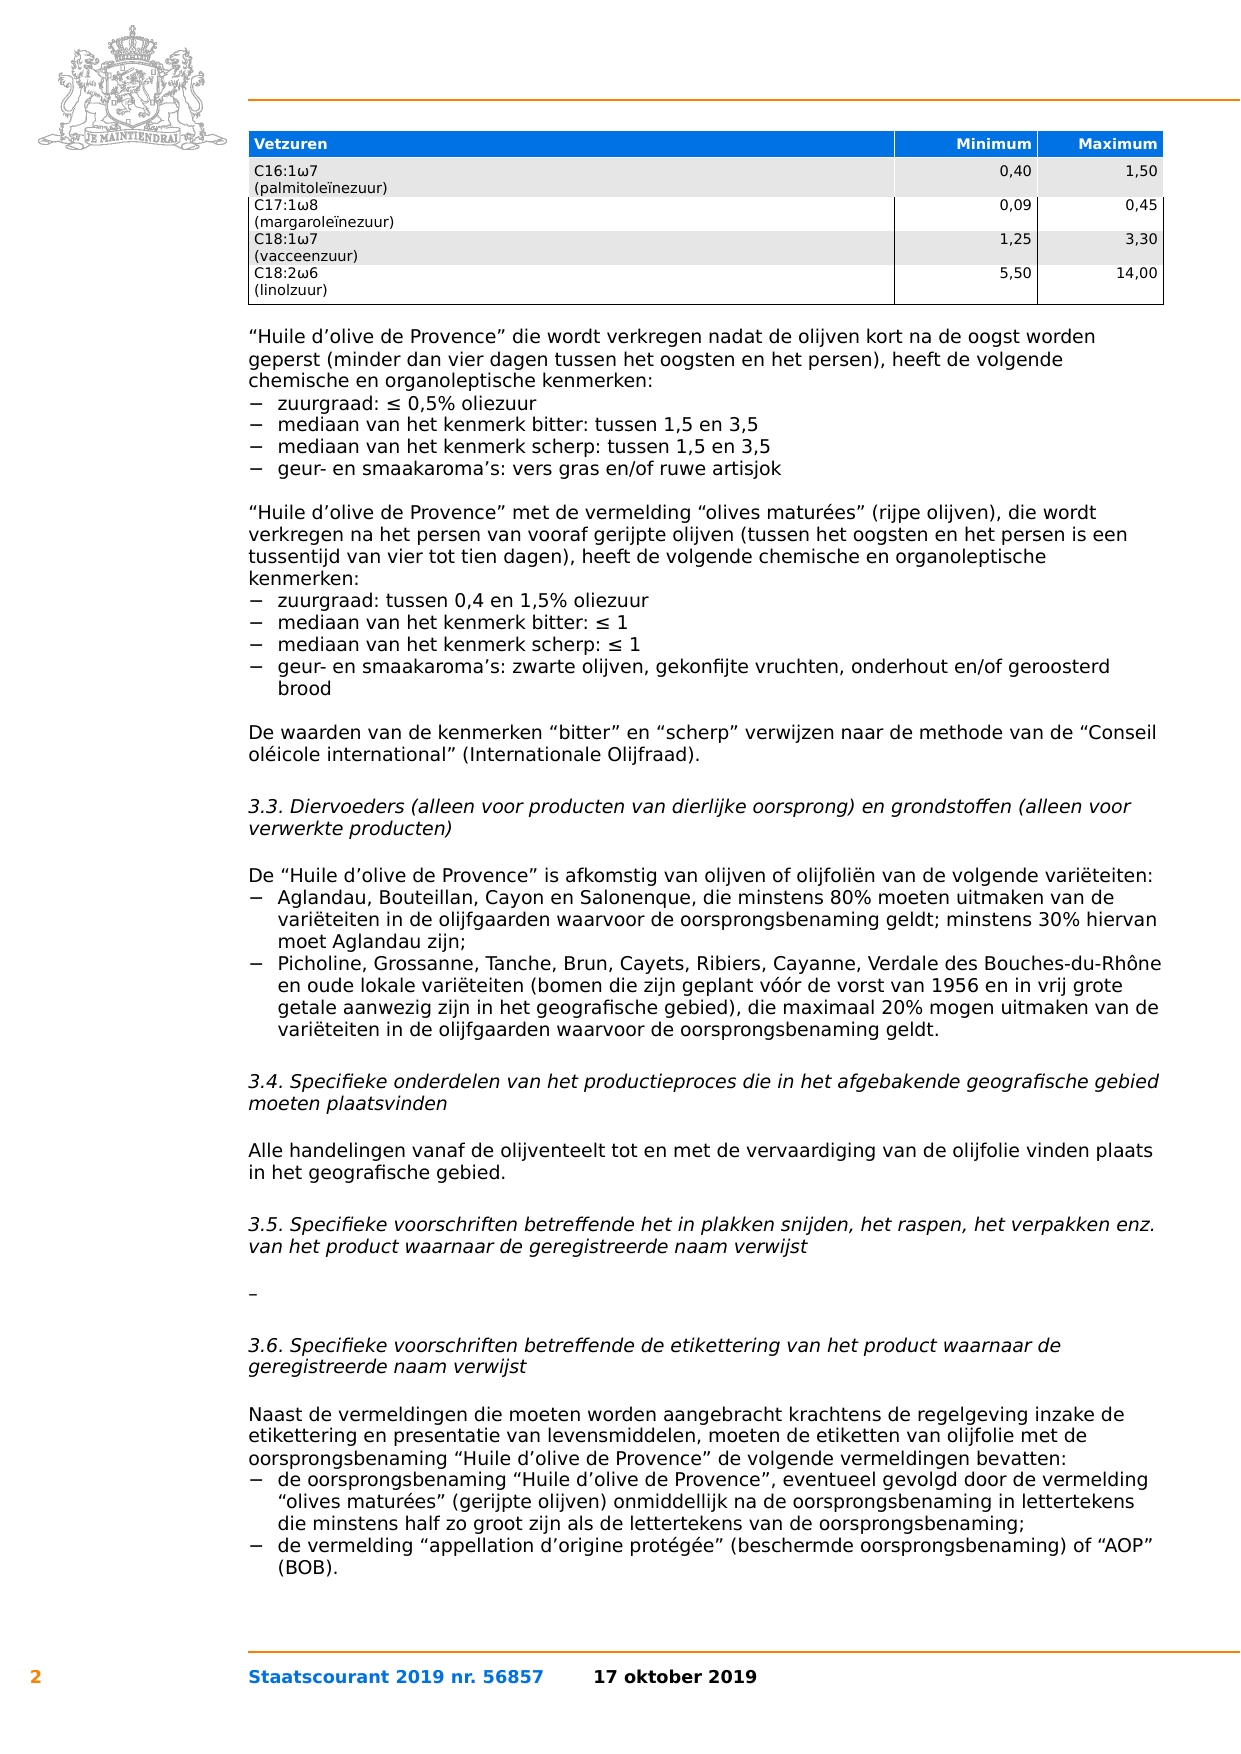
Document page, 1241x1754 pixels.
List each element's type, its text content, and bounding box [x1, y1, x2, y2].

subtitle 3.4. Specifieke onderdelen van het productieproces die in het afgebakende geografische gebied moeten plaatsvinden [248, 1071, 1163, 1114]
picture [38, 25, 227, 150]
text − mediaan van het kenmerk scherp: ≤ 1 [248, 634, 1163, 656]
table_cell 14,00 [1038, 265, 1163, 303]
subtitle 3.5. Specifieke voorschriften betreffende het in plakken snijden, het raspen, het verpakken enz. van het product waarnaar de geregistreerde naam verwijst [248, 1213, 1163, 1257]
text − geur- en smaakaroma’s: vers gras en/of ruwe artisjok [248, 458, 1163, 480]
text Alle handelingen vanaf de olijventeelt tot en met de vervaardiging van de olijfolie vinden plaats in het geografische gebied. [248, 1139, 1163, 1183]
text “Huile d’olive de Provence” die wordt verkregen nadat de olijven kort na de oogst worden geperst (minder dan vier dagen tussen het oogsten en het persen), heeft de volgende chemische en organoleptische kenmerken: [248, 326, 1163, 392]
text − geur- en smaakaroma’s: zwarte olijven, gekonfijte vruchten, onderhout en/of geroosterd brood [248, 656, 1163, 700]
table_cell 5,50 [895, 265, 1037, 303]
text − zuurgraad: tussen 0,4 en 1,5% oliezuur [248, 590, 1163, 612]
subtitle 3.3. Diervoeders (alleen voor producten van dierlijke oorsprong) en grondstoffen (alleen voor verwerkte producten) [248, 796, 1163, 840]
text − de oorsprongsbenaming “Huile d’olive de Provence”, eventueel gevolgd door de vermelding “olives maturées” (gerijpte olijven) onmiddellijk na de oorsprongsbenaming in lettertekens die minstens half zo groot zijn als de lettertekens van de oorsprongsbenaming; [248, 1469, 1163, 1535]
table_cell 0,09 [895, 197, 1037, 231]
text De “Huile d’olive de Provence” is afkomstig van olijven of olijfoliën van de volgende variëteiten: [248, 865, 1163, 887]
table_cell 1,25 [895, 231, 1037, 265]
text − mediaan van het kenmerk bitter: tussen 1,5 en 3,5 [248, 414, 1163, 436]
text – [248, 1282, 1163, 1304]
text − zuurgraad: ≤ 0,5% oliezuur [248, 392, 1163, 414]
table_cell 1,50 [1038, 158, 1163, 197]
table_cell C18:1ω7 (vacceenzuur) [249, 231, 894, 265]
text − mediaan van het kenmerk bitter: ≤ 1 [248, 612, 1163, 634]
table_cell 0,45 [1038, 197, 1163, 231]
text − Picholine, Grossanne, Tanche, Brun, Cayets, Ribiers, Cayanne, Verdale des Bouches-du-Rhône en oude lokale variëteiten (bomen die zijn geplant vóór de vorst van 1956 en in vrij grote getale aanwezig zijn in het geografische gebied), die maximaal 20% mogen uitmaken van de variëteiten in de olijfgaarden waarvoor de oorsprongsbenaming geldt. [248, 953, 1163, 1041]
table_cell 3,30 [1038, 231, 1163, 265]
text − Aglandau, Bouteillan, Cayon en Salonenque, die minstens 80% moeten uitmaken van de variëteiten in de olijfgaarden waarvoor de oorsprongsbenaming geldt; minstens 30% hiervan moet Aglandau zijn; [248, 887, 1163, 953]
table_cell C18:2ω6 (linolzuur) [249, 265, 894, 303]
text − de vermelding “appellation d’origine protégée” (beschermde oorsprongsbenaming) of “AOP” (BOB). [248, 1535, 1163, 1579]
table_cell C16:1ω7 (palmitoleïnezuur) [249, 158, 894, 197]
text “Huile d’olive de Provence” met de vermelding “olives maturées” (rijpe olijven), die wordt verkregen na het persen van vooraf gerijpte olijven (tussen het oogsten en het persen is een tussentijd van vier tot tien dagen), heeft de volgende chemische en organoleptische kenmerken: [248, 502, 1163, 590]
table_cell C17:1ω8 (margaroleïnezuur) [249, 197, 894, 231]
text De waarden van de kenmerken “bitter” en “scherp” verwijzen naar de methode van de “Conseil oléicole international” (Internationale Olijfraad). [248, 722, 1163, 766]
text Naast de vermeldingen die moeten worden aangebracht krachtens de regelgeving inzake de etikettering en presentatie van levensmiddelen, moeten de etiketten van olijfolie met de oorsprongsbenaming “Huile d’olive de Provence” de volgende vermeldingen bevatten: [248, 1403, 1163, 1469]
table_header Vetzuren [249, 131, 894, 157]
table_header Maximum [1038, 131, 1163, 157]
table_header Minimum [895, 131, 1037, 157]
subtitle 3.6. Specifieke voorschriften betreffende de etikettering van het product waarnaar de geregistreerde naam verwijst [248, 1334, 1163, 1378]
table_cell 0,40 [895, 158, 1037, 197]
text − mediaan van het kenmerk scherp: tussen 1,5 en 3,5 [248, 436, 1163, 458]
